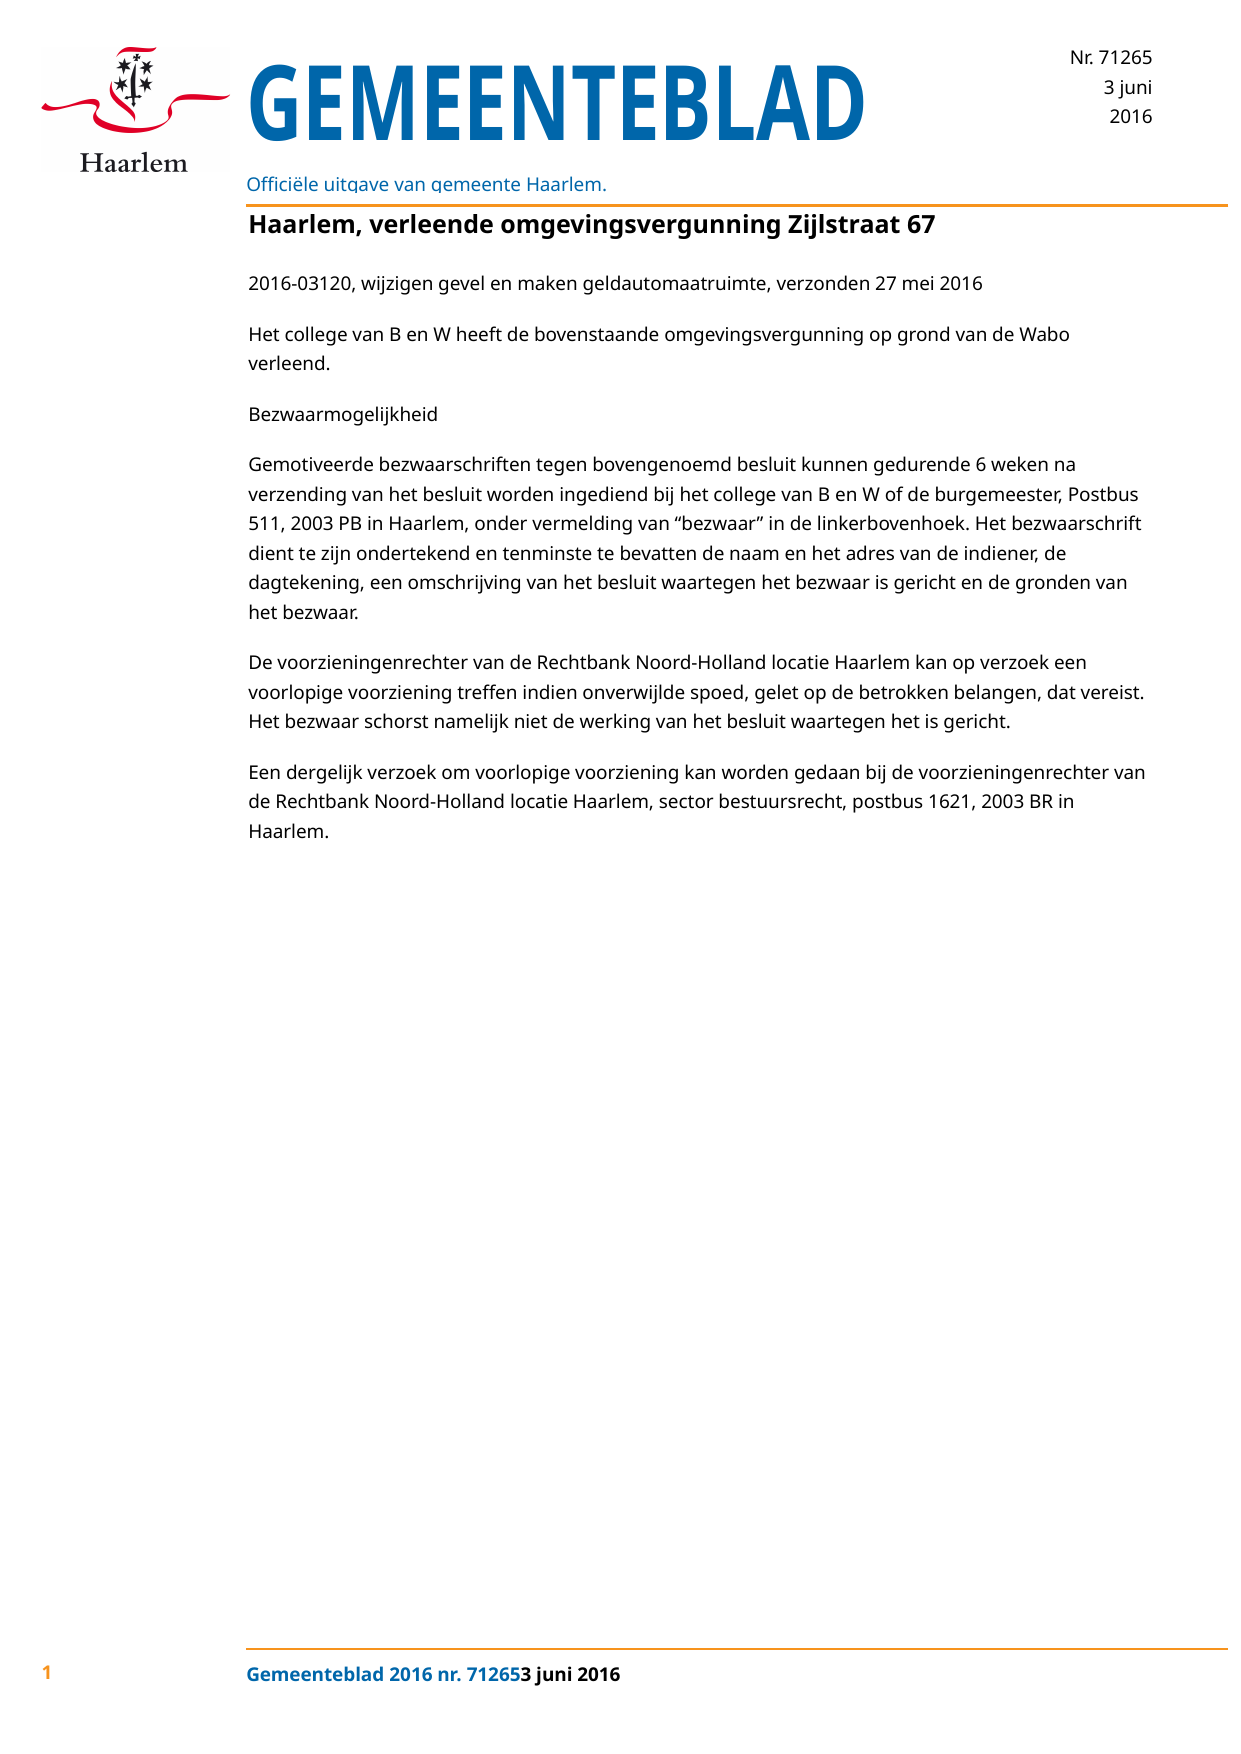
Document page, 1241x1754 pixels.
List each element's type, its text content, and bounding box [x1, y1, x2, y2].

picture [41, 47, 231, 172]
text Bezwaarmogelijkheid [248, 401, 1152, 426]
text Het college van B en W heeft de bovenstaande omgevingsvergunning op grond van de Wabo verleend. [248, 321, 1152, 376]
text Gemotiveerde bezwaarschriften tegen bovengenoemd besluit kunnen gedurende 6 weken na verzending van het besluit worden ingediend bij het college van B en W of de burgemeester, Postbus 511, 2003 PB in Haarlem, onder vermelding van “bezwaar” in de linkerbovenhoek. Het bezwaarschrift dient te zijn ondertekend en tenminste te bevatten de naam en het adres van de indiener, de dagtekening, een omschrijving van het besluit waartegen het bezwaar is gericht en de gronden van het bezwaar. [248, 451, 1152, 625]
text 2016-03120, wijzigen gevel en maken geldautomaatruimte, verzonden 27 mei 2016 [248, 270, 1152, 296]
text Haarlem, verleende omgevingsvergunning Zijlstraat 67 [248, 207, 1152, 241]
text Een dergelijk verzoek om voorlopige voorziening kan worden gedaan bij de voorzieningenrechter van de Rechtbank Noord-Holland locatie Haarlem, sector bestuursrecht, postbus 1621, 2003 BR in Haarlem. [248, 759, 1152, 844]
text De voorzieningenrechter van de Rechtbank Noord-Holland locatie Haarlem kan op verzoek een voorlopige voorziening treffen indien onverwijlde spoed, gelet op de betrokken belangen, dat vereist. Het bezwaar schorst namelijk niet de werking van het besluit waartegen het is gericht. [248, 649, 1152, 734]
